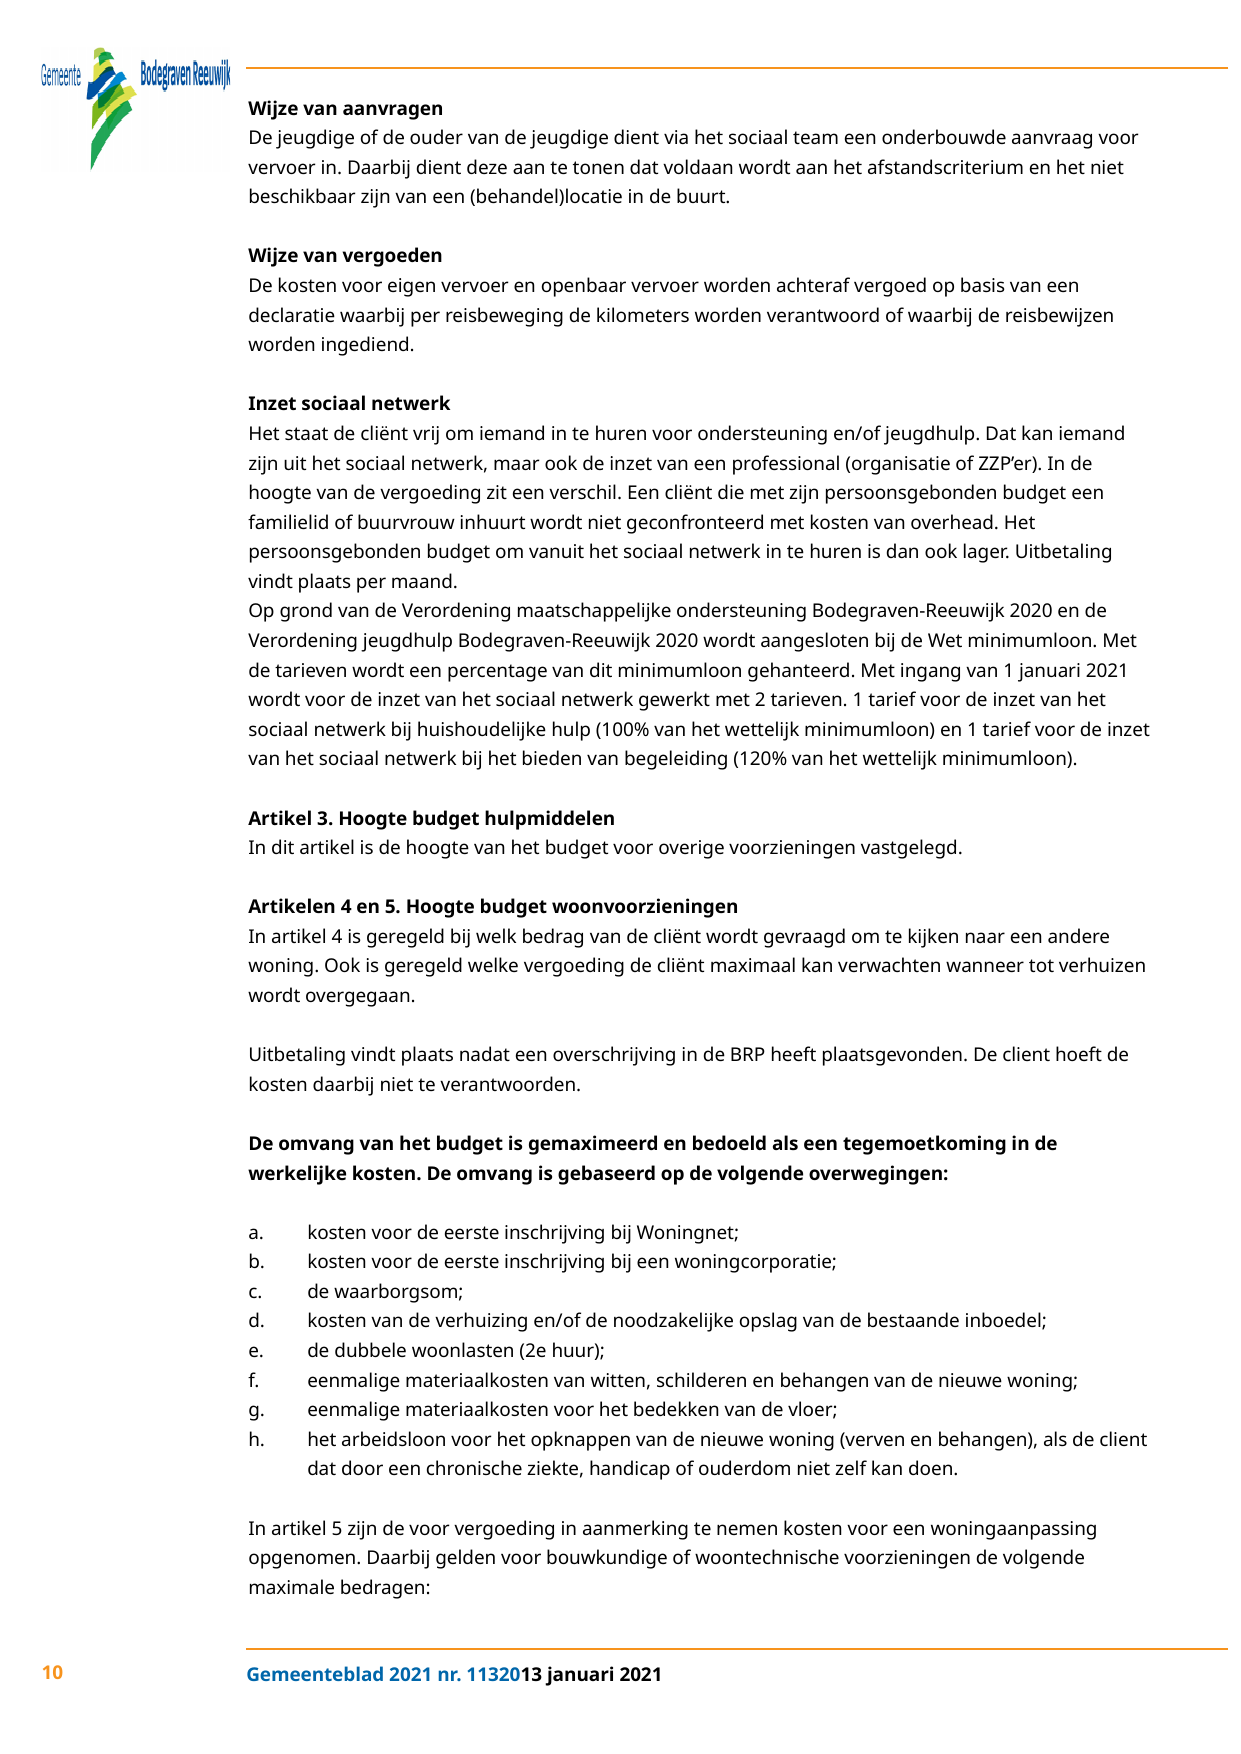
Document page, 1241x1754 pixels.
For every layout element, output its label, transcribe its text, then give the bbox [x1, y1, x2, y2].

text Inzet sociaal netwerk [248, 391, 1152, 416]
list de waarborgsom; [248, 1278, 1152, 1304]
list kosten voor de eerste inschrijving bij Woningnet; [248, 1219, 1152, 1245]
text In dit artikel is de hoogte van het budget voor overige voorzieningen vastgelegd. [248, 834, 1152, 860]
text De jeugdige of de ouder van de jeugdige dient via het sociaal team een onderbouwde aanvraag voor vervoer in. Daarbij dient deze aan te tonen dat voldaan wordt aan het afstandscriterium en het niet beschikbaar zijn van een (behandel)locatie in de buurt. [248, 124, 1152, 209]
list kosten van de verhuizing en/of de noodzakelijke opslag van de bestaande inboedel; [248, 1308, 1152, 1333]
text Op grond van de Verordening maatschappelijke ondersteuning Bodegraven-Reeuwijk 2020 en de Verordening jeugdhulp Bodegraven-Reeuwijk 2020 wordt aangesloten bij de Wet minimumloon. Met de tarieven wordt een percentage van dit minimumloon gehanteerd. Met ingang van 1 januari 2021 wordt voor de inzet van het sociaal netwerk gewerkt met 2 tarieven. 1 tarief voor de inzet van het sociaal netwerk bij huishoudelijke hulp (100% van het wettelijk minimumloon) en 1 tarief voor de inzet van het sociaal netwerk bij het bieden van begeleiding (120% van het wettelijk minimumloon). [248, 598, 1152, 771]
text In artikel 4 is geregeld bij welk bedrag van de cliënt wordt gevraagd om te kijken naar een andere woning. Ook is geregeld welke vergoeding de cliënt maximaal kan verwachten wanneer tot verhuizen wordt overgegaan. [248, 923, 1152, 1008]
text De kosten voor eigen vervoer en openbaar vervoer worden achteraf vergoed op basis van een declaratie waarbij per reisbeweging de kilometers worden verantwoord of waarbij de reisbewijzen worden ingediend. [248, 272, 1152, 357]
text Wijze van vergoeden [248, 243, 1152, 268]
list eenmalige materiaalkosten van witten, schilderen en behangen van de nieuwe woning; [248, 1367, 1152, 1393]
picture [41, 47, 231, 172]
text Het staat de cliënt vrij om iemand in te huren voor ondersteuning en/of jeugdhulp. Dat kan iemand zijn uit het sociaal netwerk, maar ook de inzet van een professional (organisatie of ZZP’er). In de hoogte van de vergoeding zit een verschil. Een cliënt die met zijn persoonsgebonden budget een familielid of buurvrouw inhuurt wordt niet geconfronteerd met kosten van overhead. Het persoonsgebonden budget om vanuit het sociaal netwerk in te huren is dan ook lager. Uitbetaling vindt plaats per maand. [248, 420, 1152, 594]
list kosten voor de eerste inschrijving bij een woningcorporatie; [248, 1248, 1152, 1274]
text Wijze van aanvragen [248, 95, 1152, 121]
text De omvang van het budget is gemaximeerd en bedoeld als een tegemoetkoming in de werkelijke kosten. De omvang is gebaseerd op de volgende overwegingen: [248, 1130, 1152, 1186]
text Artikelen 4 en 5. Hoogte budget woonvoorzieningen [248, 893, 1152, 919]
list het arbeidsloon voor het opknappen van de nieuwe woning (verven en behangen), als de client dat door een chronische ziekte, handicap of ouderdom niet zelf kan doen. [248, 1426, 1152, 1481]
text Artikel 3. Hoogte budget hulpmiddelen [248, 805, 1152, 831]
list de dubbele woonlasten (2e huur); [248, 1337, 1152, 1363]
list eenmalige materiaalkosten voor het bedekken van de vloer; [248, 1396, 1152, 1422]
text In artikel 5 zijn de voor vergoeding in aanmerking te nemen kosten voor een woningaanpassing opgenomen. Daarbij gelden voor bouwkundige of woontechnische voorzieningen de volgende maximale bedragen: [248, 1515, 1152, 1600]
text Uitbetaling vindt plaats nadat een overschrijving in de BRP heeft plaatsgevonden. De client hoeft de kosten daarbij niet te verantwoorden. [248, 1041, 1152, 1097]
